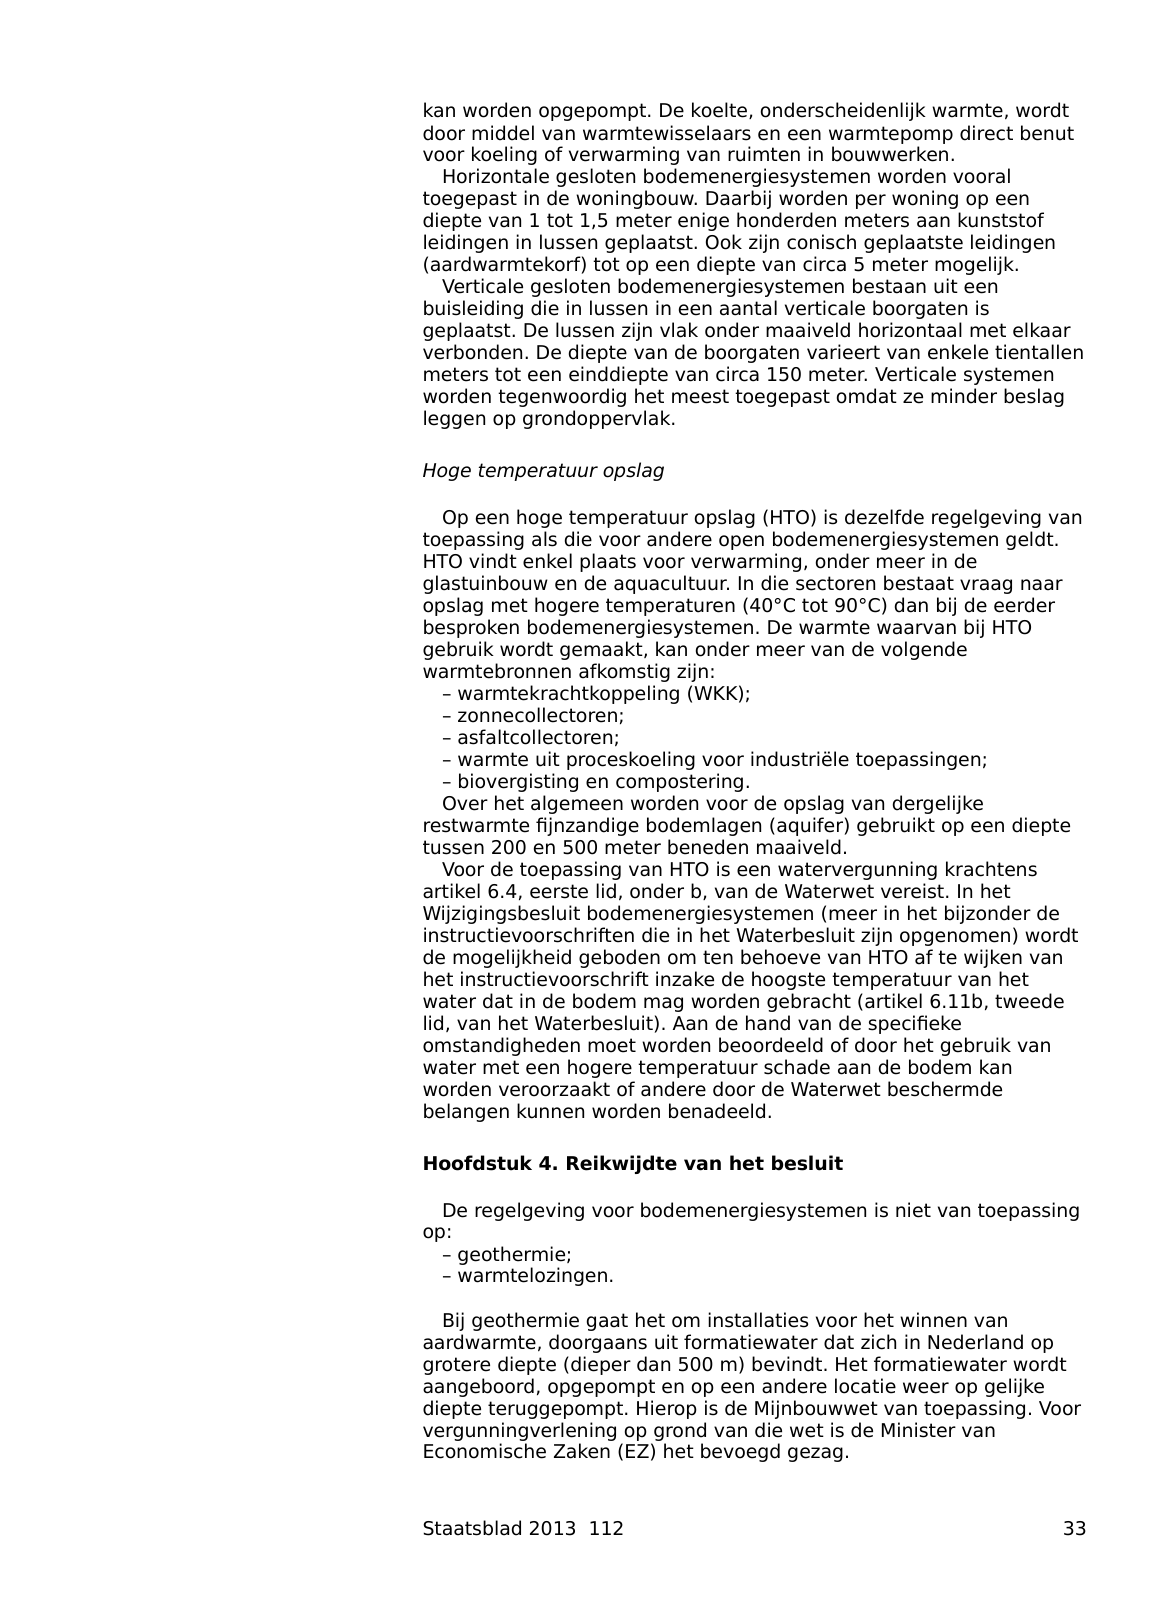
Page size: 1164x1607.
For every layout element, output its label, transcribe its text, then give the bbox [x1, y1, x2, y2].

text – biovergisting en compostering. [422, 771, 1087, 793]
text Op een hoge temperatuur opslag (HTO) is dezelfde regelgeving van toepassing als die voor andere open bodemenergiesystemen geldt. HTO vindt enkel plaats voor verwarming, onder meer in de glastuinbouw en de aquacultuur. In die sectoren bestaat vraag naar opslag met hogere temperaturen (40°C tot 90°C) dan bij de eerder besproken bodemenergiesystemen. De warmte waarvan bij HTO gebruik wordt gemaakt, kan onder meer van de volgende warmtebronnen afkomstig zijn: [422, 507, 1087, 683]
text – asfaltcollectoren; [422, 727, 1087, 749]
text – zonnecollectoren; [422, 705, 1087, 727]
text Voor de toepassing van HTO is een watervergunning krachtens artikel 6.4, eerste lid, onder b, van de Waterwet vereist. In het Wijzigingsbesluit bodemenergiesystemen (meer in het bijzonder de instructievoorschriften die in het Waterbesluit zijn opgenomen) wordt de mogelijkheid geboden om ten behoeve van HTO af te wijken van het instructievoorschrift inzake de hoogste temperatuur van het water dat in de bodem mag worden gebracht (artikel 6.11b, tweede lid, van het Waterbesluit). Aan de hand van de specifieke omstandigheden moet worden beoordeeld of door het gebruik van water met een hogere temperatuur schade aan de bodem kan worden veroorzaakt of andere door de Waterwet beschermde belangen kunnen worden benadeeld. [422, 859, 1087, 1122]
text Over het algemeen worden voor de opslag van dergelijke restwarmte fijnzandige bodemlagen (aquifer) gebruikt op een diepte tussen 200 en 500 meter beneden maaiveld. [422, 793, 1087, 859]
text Bij geothermie gaat het om installaties voor het winnen van aardwarmte, doorgaans uit formatiewater dat zich in Nederland op grotere diepte (dieper dan 500 m) bevindt. Het formatiewater wordt aangeboord, opgepompt en op een andere locatie weer op gelijke diepte teruggepompt. Hierop is de Mijnbouwwet van toepassing. Voor vergunningverlening op grond van die wet is de Minister van Economische Zaken (EZ) het bevoegd gezag. [422, 1309, 1087, 1463]
text – warmtekrachtkoppeling (WKK); [422, 683, 1087, 705]
text – warmtelozingen. [422, 1265, 1087, 1287]
text Horizontale gesloten bodemenergiesystemen worden vooral toegepast in de woningbouw. Daarbij worden per woning op een diepte van 1 tot 1,5 meter enige honderden meters aan kunststof leidingen in lussen geplaatst. Ook zijn conisch geplaatste leidingen (aardwarmtekorf) tot op een diepte van circa 5 meter mogelijk. [422, 166, 1087, 276]
text – warmte uit proceskoeling voor industriële toepassingen; [422, 749, 1087, 771]
text Verticale gesloten bodemenergiesystemen bestaan uit een buisleiding die in lussen in een aantal verticale boorgaten is geplaatst. De lussen zijn vlak onder maaiveld horizontaal met elkaar verbonden. De diepte van de boorgaten varieert van enkele tientallen meters tot een einddiepte van circa 150 meter. Verticale systemen worden tegenwoordig het meest toegepast omdat ze minder beslag leggen op grondoppervlak. [422, 276, 1087, 430]
subtitle Hoge temperatuur opslag [422, 460, 1087, 482]
subtitle Hoofdstuk 4. Reikwijdte van het besluit [422, 1152, 1087, 1174]
text kan worden opgepompt. De koelte, onderscheidenlijk warmte, wordt door middel van warmtewisselaars en een warmtepomp direct benut voor koeling of verwarming van ruimten in bouwwerken. [422, 100, 1087, 166]
text – geothermie; [422, 1243, 1087, 1265]
text De regelgeving voor bodemenergiesystemen is niet van toepassing op: [422, 1199, 1087, 1243]
